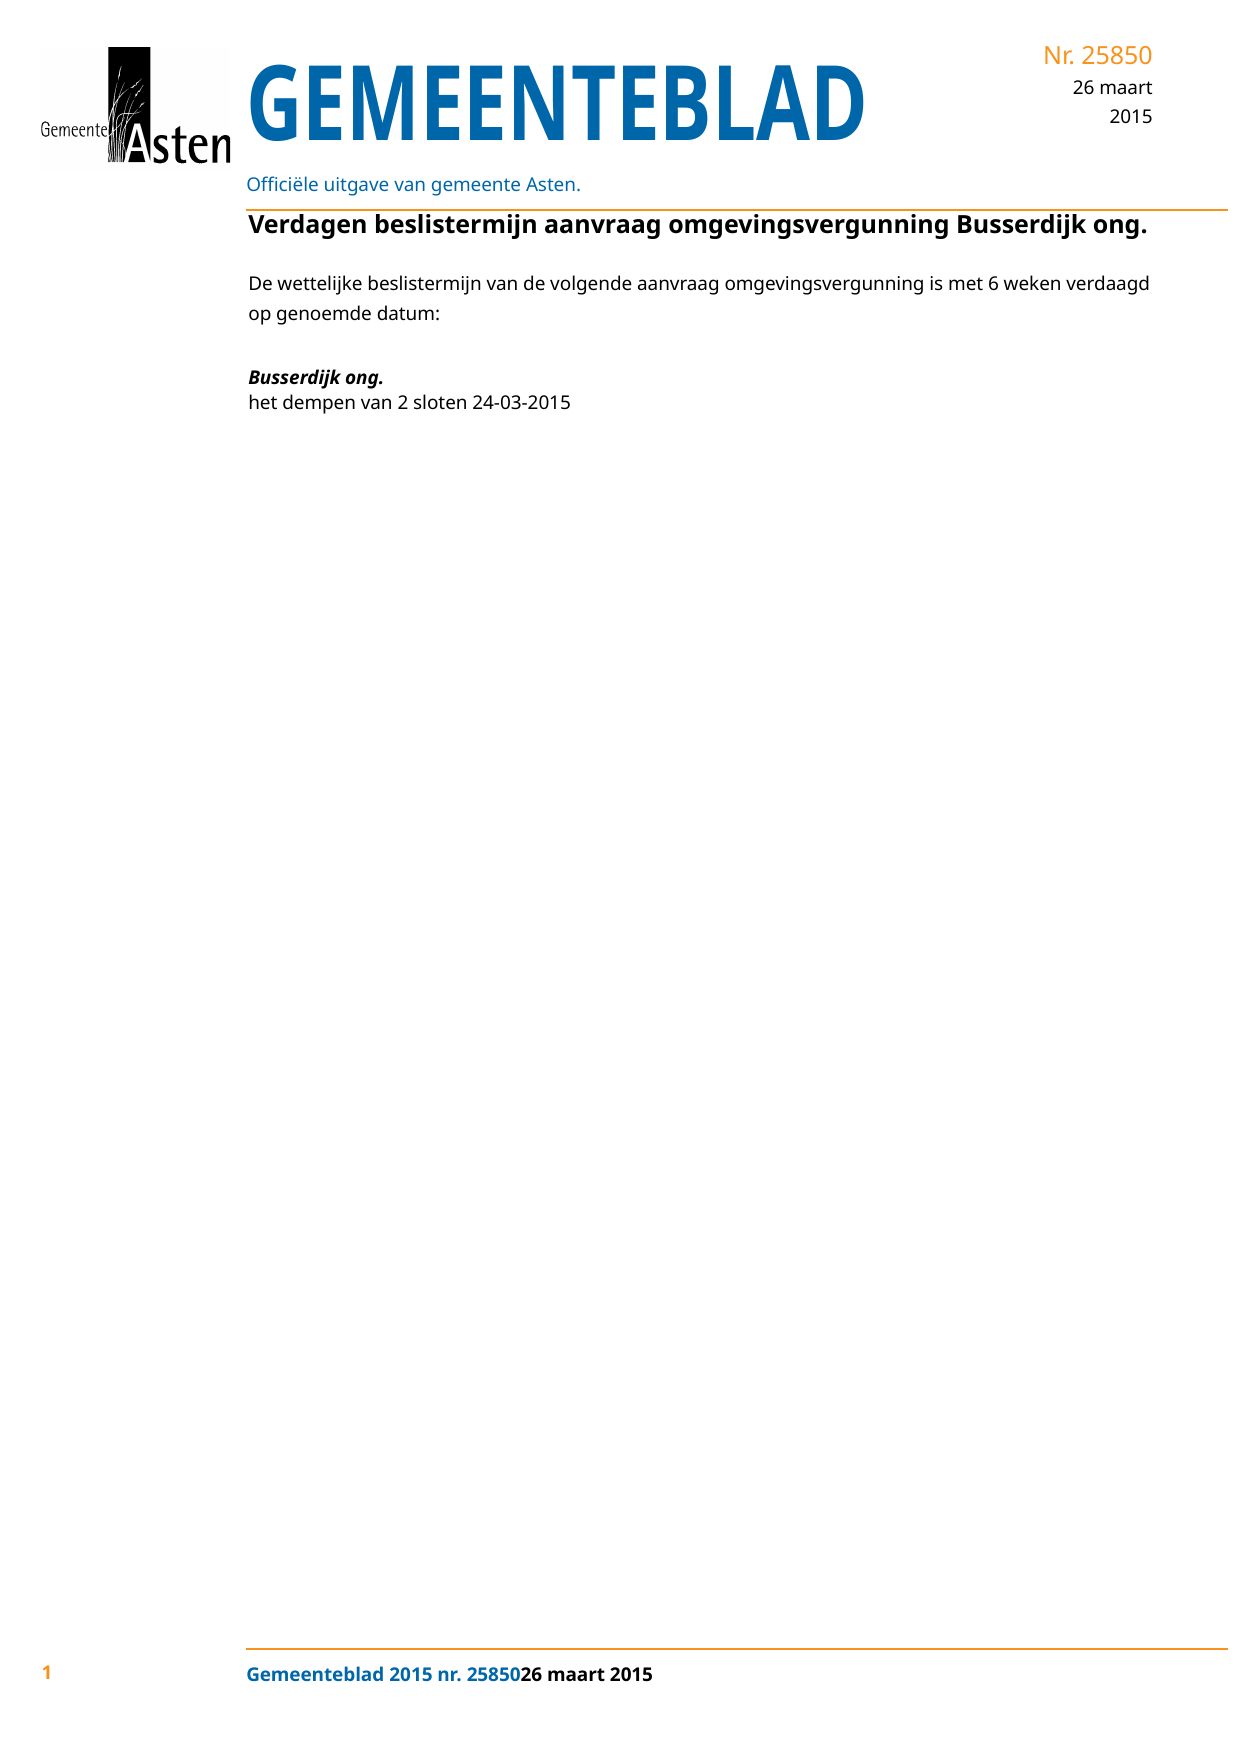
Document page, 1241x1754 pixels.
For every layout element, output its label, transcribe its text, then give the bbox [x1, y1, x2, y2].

picture [41, 47, 231, 172]
text Verdagen beslistermijn aanvraag omgevingsvergunning Busserdijk ong. [248, 211, 1152, 241]
text Busserdijk ong. [248, 364, 1152, 389]
text De wettelijke beslistermijn van de volgende aanvraag omgevingsvergunning is met 6 weken verdaagd op genoemde datum: [248, 270, 1152, 326]
text het dempen van 2 sloten 24-03-2015 [248, 389, 1152, 415]
